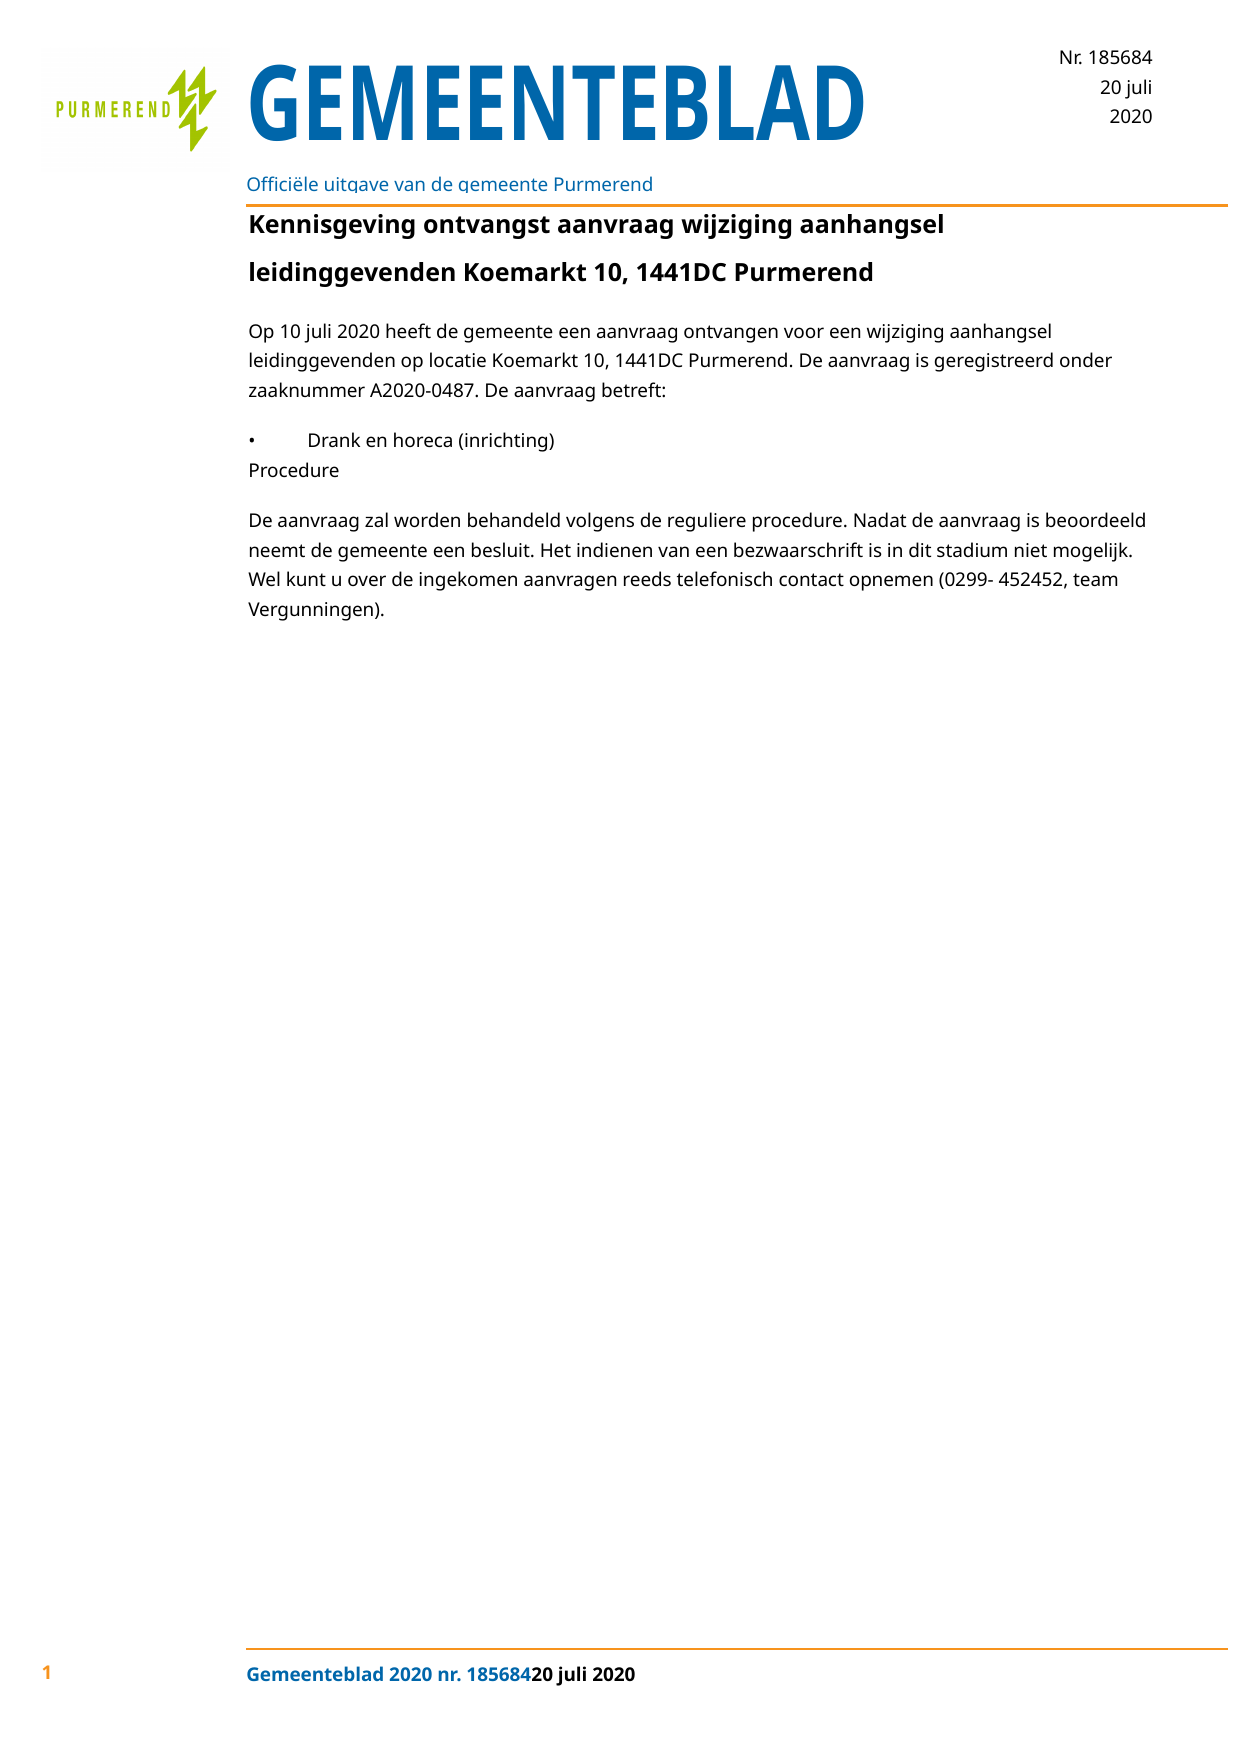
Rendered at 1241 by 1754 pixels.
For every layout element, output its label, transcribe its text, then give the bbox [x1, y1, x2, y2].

picture [41, 47, 231, 172]
text Kennisgeving ontvangst aanvraag wijziging aanhangsel leidinggevenden Koemarkt 10, 1441DC Purmerend [248, 207, 1152, 288]
text Op 10 juli 2020 heeft de gemeente een aanvraag ontvangen voor een wijziging aanhangsel leidinggevenden op locatie Koemarkt 10, 1441DC Purmerend. De aanvraag is geregistreerd onder zaaknummer A2020-0487. De aanvraag betreft: [248, 318, 1152, 403]
text De aanvraag zal worden behandeld volgens de reguliere procedure. Nadat de aanvraag is beoordeeld neemt de gemeente een besluit. Het indienen van een bezwaarschrift is in dit stadium niet mogelijk. Wel kunt u over de ingekomen aanvragen reeds telefonisch contact opnemen (0299- 452452, team Vergunningen). [248, 507, 1152, 622]
list Drank en horeca (inrichting) [248, 427, 1152, 453]
text Procedure [248, 457, 1152, 483]
